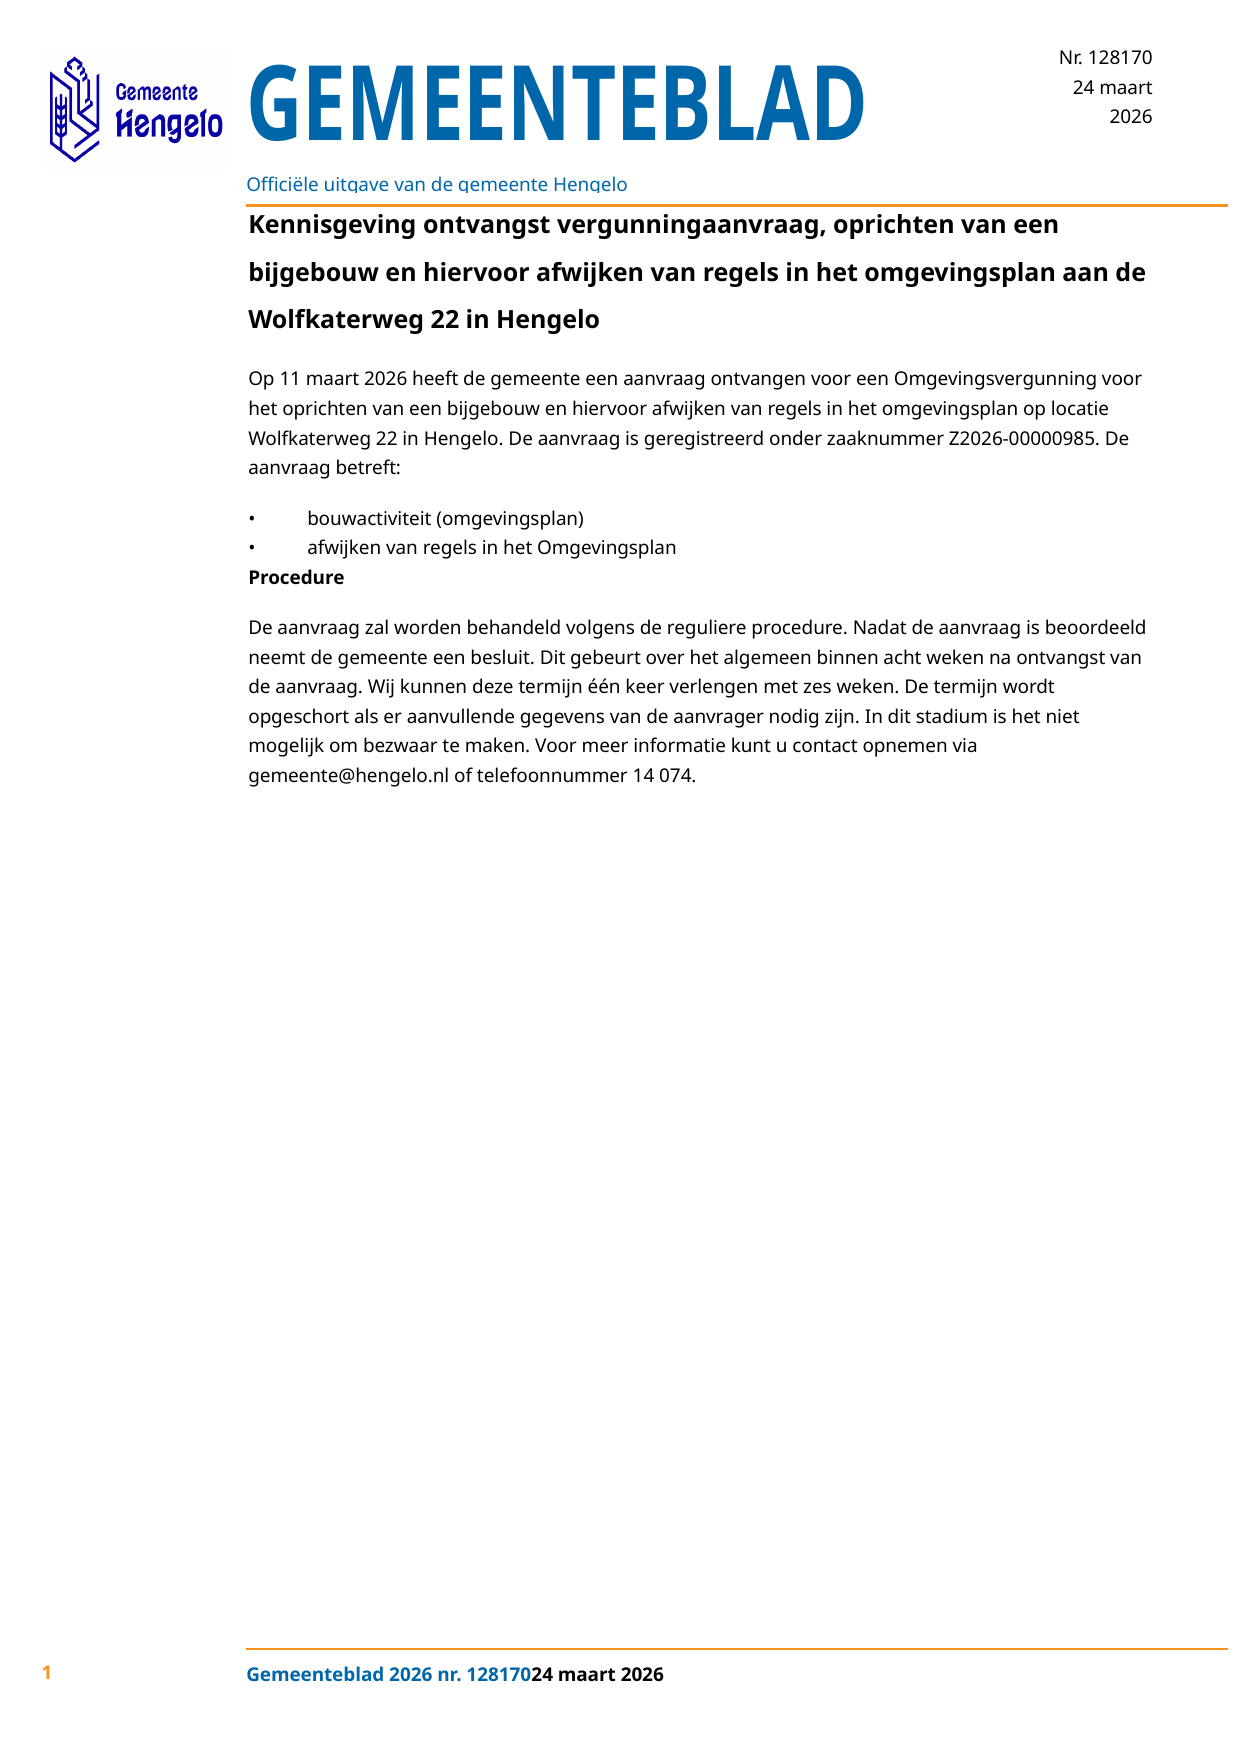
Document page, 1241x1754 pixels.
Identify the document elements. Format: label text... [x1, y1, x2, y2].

picture [41, 47, 231, 172]
list bouwactiviteit (omgevingsplan) [248, 505, 1152, 530]
text Procedure [248, 564, 1152, 589]
text Op 11 maart 2026 heeft de gemeente een aanvraag ontvangen voor een Omgevingsvergunning voor het oprichten van een bijgebouw en hiervoor afwijken van regels in het omgevingsplan op locatie Wolfkaterweg 22 in Hengelo. De aanvraag is geregistreerd onder zaaknummer Z2026-00000985. De aanvraag betreft: [248, 366, 1152, 480]
text Kennisgeving ontvangst vergunningaanvraag, oprichten van een bijgebouw en hiervoor afwijken van regels in het omgevingsplan aan de Wolfkaterweg 22 in Hengelo [248, 207, 1152, 336]
text De aanvraag zal worden behandeld volgens de reguliere procedure. Nadat de aanvraag is beoordeeld neemt de gemeente een besluit. Dit gebeurt over het algemeen binnen acht weken na ontvangst van de aanvraag. Wij kunnen deze termijn één keer verlengen met zes weken. De termijn wordt opgeschort als er aanvullende gegevens van de aanvrager nodig zijn. In dit stadium is het niet mogelijk om bezwaar te maken. Voor meer informatie kunt u contact opnemen via gemeente@hengelo.nl of telefoonnummer 14 074. [248, 614, 1152, 788]
list afwijken van regels in het Omgevingsplan [248, 534, 1152, 560]
